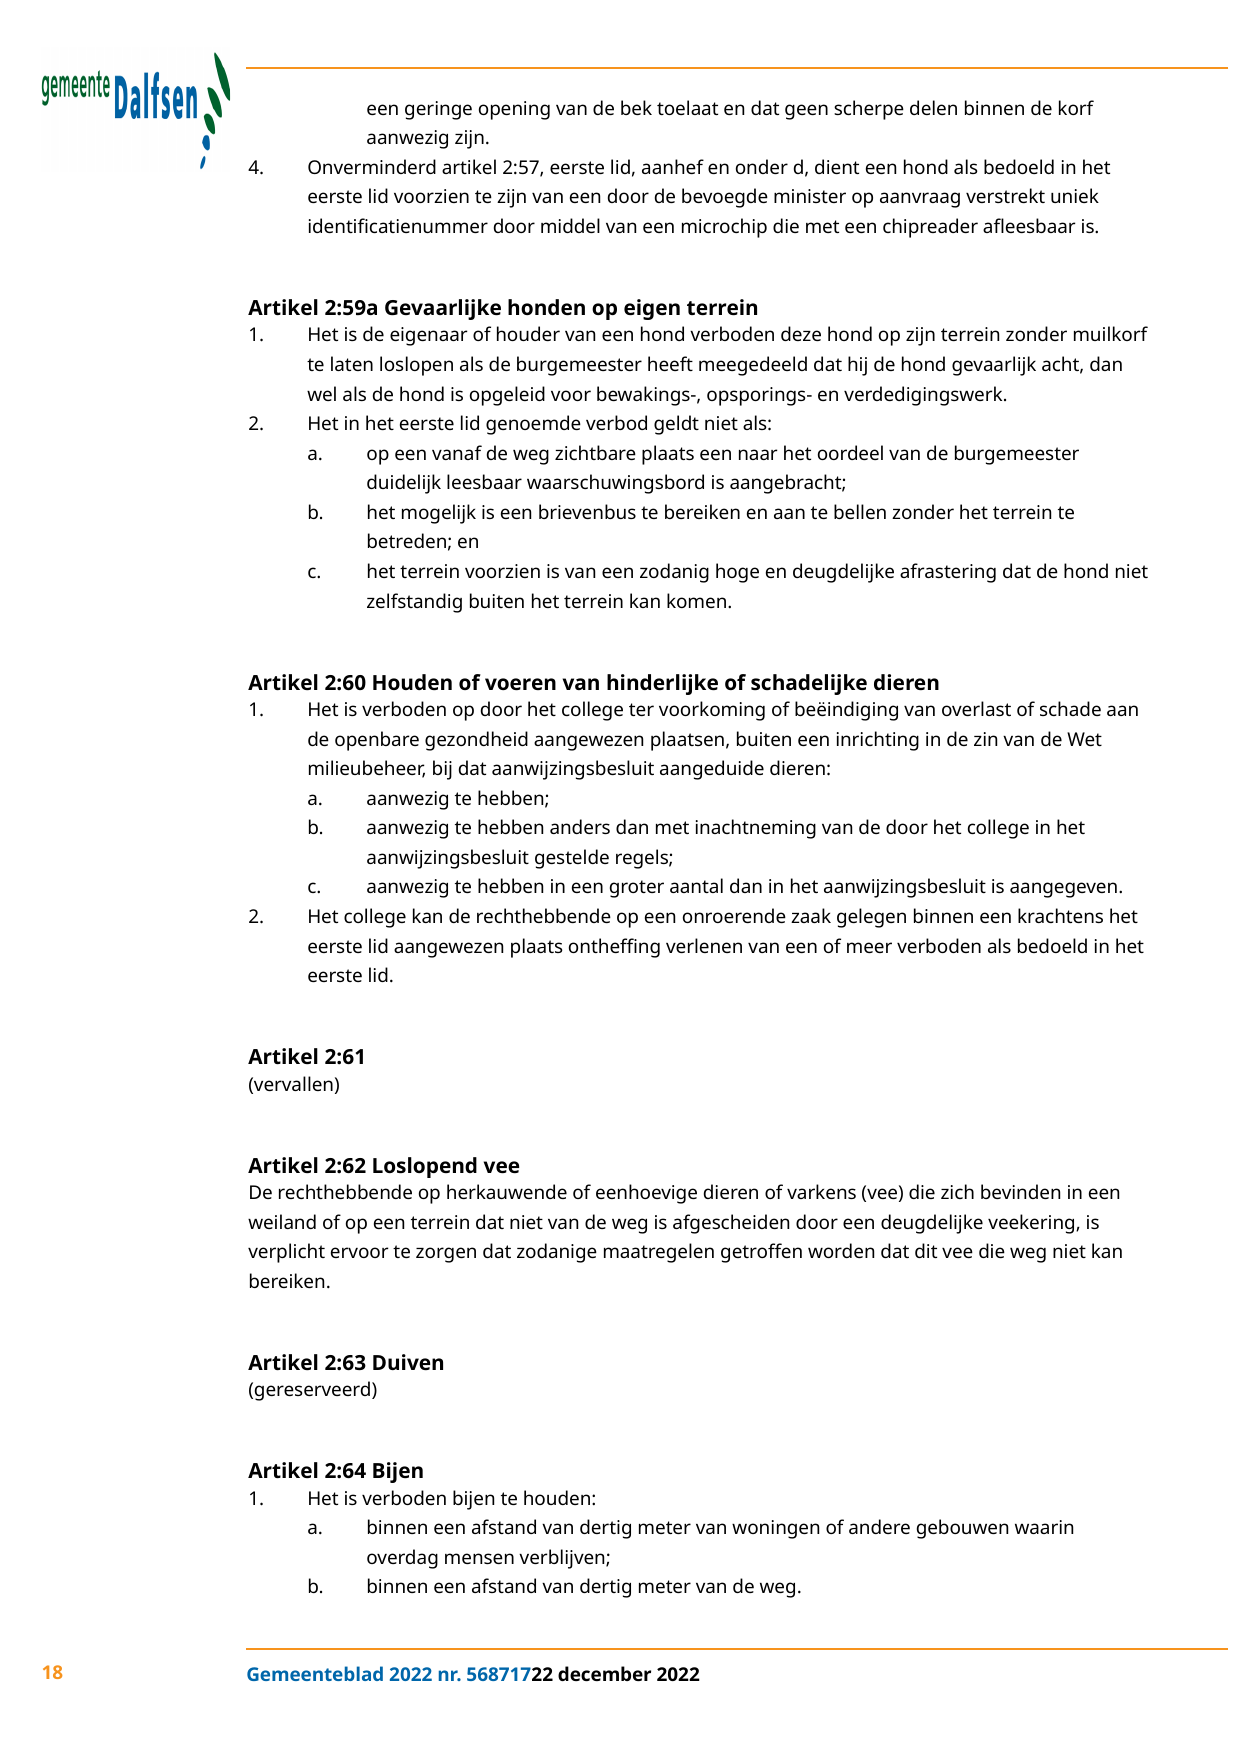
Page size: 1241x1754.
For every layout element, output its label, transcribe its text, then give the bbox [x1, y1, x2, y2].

text De rechthebbende op herkauwende of eenhoevige dieren of varkens (vee) die zich bevinden in een weiland of op een terrein dat niet van de weg is afgescheiden door een deugdelijke veekering, is verplicht ervoor te zorgen dat zodanige maatregelen getroffen worden dat dit vee die weg niet kan bereiken. [248, 1179, 1152, 1294]
list Het college kan de rechthebbende op een onroerende zaak gelegen binnen een krachtens het eerste lid aangewezen plaats ontheffing verlenen van een of meer verboden als bedoeld in het eerste lid. [248, 903, 1152, 988]
list Het in het eerste lid genoemde verbod geldt niet als: [248, 410, 1152, 436]
text Artikel 2:60 Houden of voeren van hinderlijke of schadelijke dieren [248, 668, 1152, 696]
list aanwezig te hebben anders dan met inachtneming van de door het college in het aanwijzingsbesluit gestelde regels; [307, 814, 1152, 870]
list Het is verboden op door het college ter voorkoming of beëindiging van overlast of schade aan de openbare gezondheid aangewezen plaatsen, buiten een inrichting in de zin van de Wet milieubeheer, bij dat aanwijzingsbesluit aangeduide dieren: [248, 696, 1152, 781]
text Artikel 2:59a Gevaarlijke honden op eigen terrein [248, 293, 1152, 322]
list binnen een afstand van dertig meter van woningen of andere gebouwen waarin overdag mensen verblijven; [307, 1514, 1152, 1570]
text Artikel 2:61 [248, 1042, 1152, 1071]
list aanwezig te hebben; [307, 785, 1152, 811]
list aanwezig te hebben in een groter aantal dan in het aanwijzingsbesluit is aangegeven. [307, 874, 1152, 899]
text (vervallen) [248, 1071, 1152, 1097]
list Het is de eigenaar of houder van een hond verboden deze hond op zijn terrein zonder muilkorf te laten loslopen als de burgemeester heeft meegedeeld dat hij de hond gevaarlijk acht, dan wel als de hond is opgeleid voor bewakings-, opsporings- en verdedigingswerk. [248, 322, 1152, 406]
list Onverminderd artikel 2:57, eerste lid, aanhef en onder d, dient een hond als bedoeld in het eerste lid voorzien te zijn van een door de bevoegde minister op aanvraag verstrekt uniek identificatienummer door middel van een microchip die met een chipreader afleesbaar is. [248, 154, 1152, 239]
list het terrein voorzien is van een zodanig hoge en deugdelijke afrastering dat de hond niet zelfstandig buiten het terrein kan komen. [307, 558, 1152, 613]
picture [41, 47, 231, 172]
list binnen een afstand van dertig meter van de weg. [307, 1574, 1152, 1599]
list op een vanaf de weg zichtbare plaats een naar het oordeel van de burgemeester duidelijk leesbaar waarschuwingsbord is aangebracht; [307, 440, 1152, 495]
list het mogelijk is een brievenbus te bereiken en aan te bellen zonder het terrein te betreden; en [307, 499, 1152, 554]
text Artikel 2:63 Duiven [248, 1348, 1152, 1377]
text Artikel 2:62 Loslopend vee [248, 1151, 1152, 1179]
text Artikel 2:64 Bijen [248, 1457, 1152, 1485]
list Het is verboden bijen te houden: [248, 1485, 1152, 1511]
list een geringe opening van de bek toelaat en dat geen scherpe delen binnen de korf aanwezig zijn. [307, 95, 1152, 150]
text (gereserveerd) [248, 1377, 1152, 1402]
